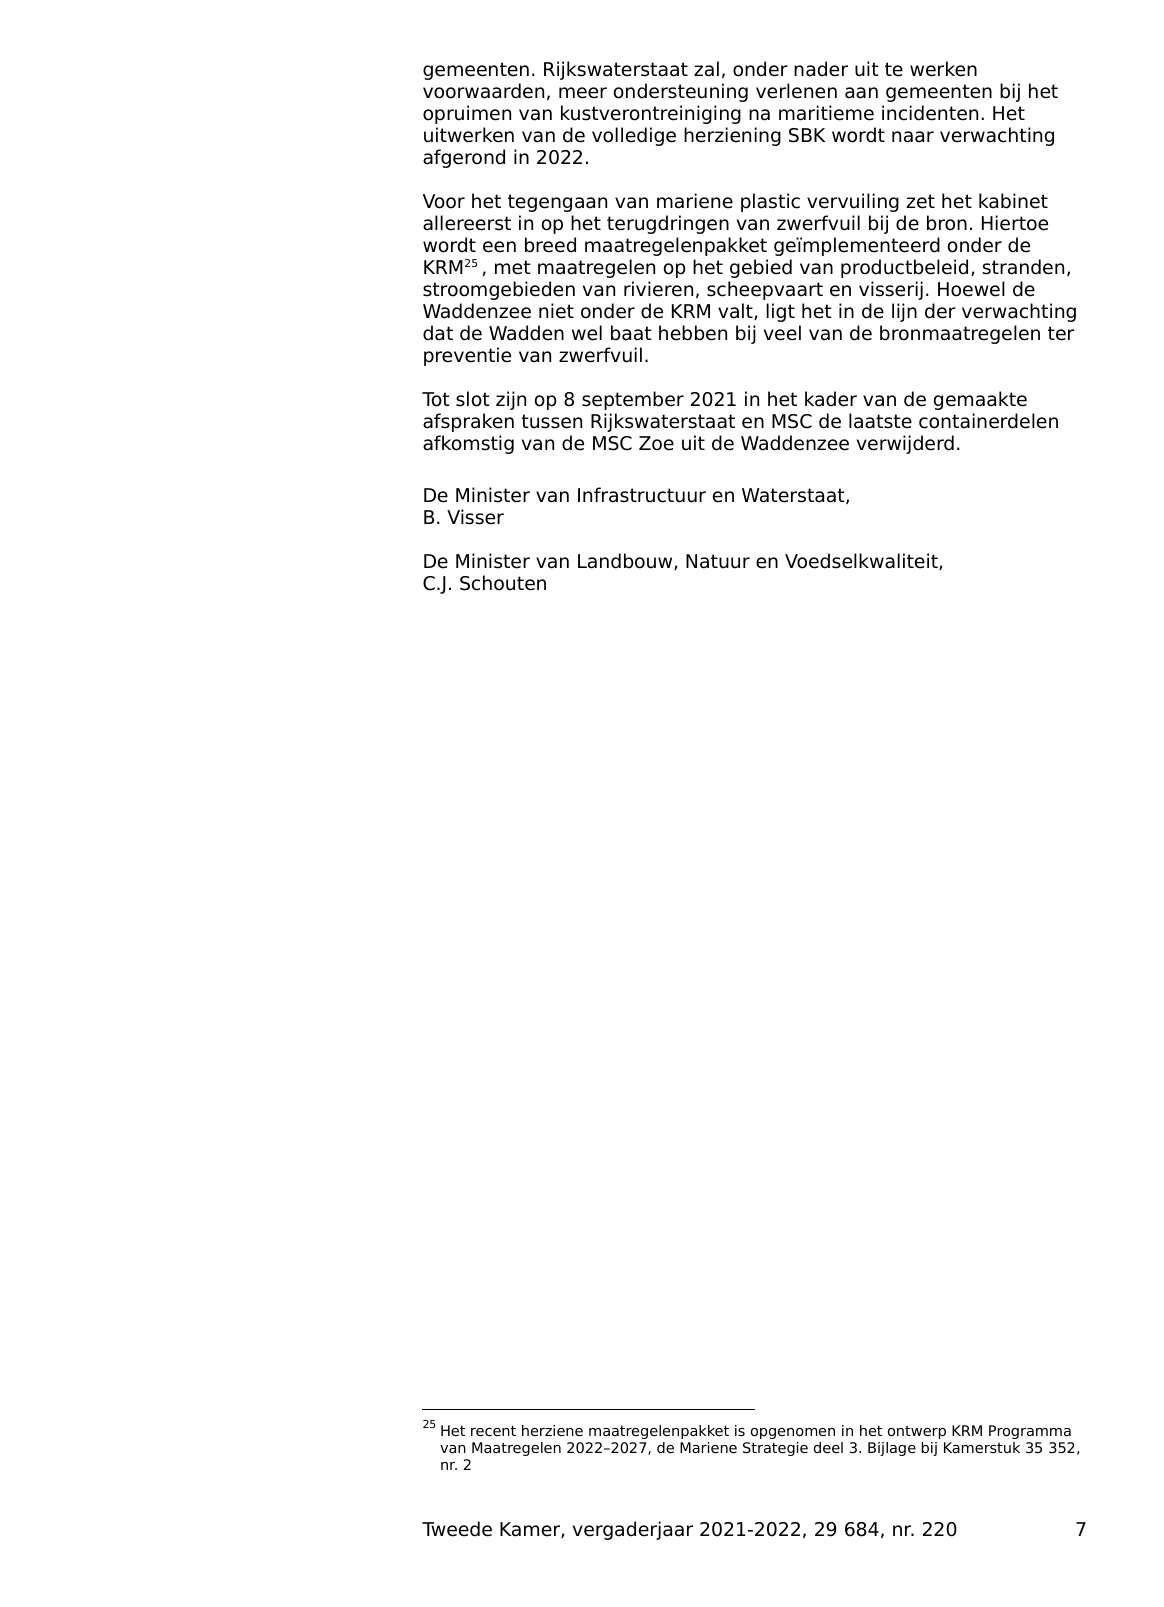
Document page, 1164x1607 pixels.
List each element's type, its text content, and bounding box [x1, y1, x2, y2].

text De Minister van Infrastructuur en Waterstaat, B. Visser [422, 485, 1087, 529]
text Het recent herziene maatregelenpakket is opgenomen in het ontwerp KRM Programma van Maatregelen 2022–2027, de Mariene Strategie deel 3. Bijlage bij Kamerstuk 35 352, nr. 2 [422, 1418, 1087, 1474]
text gemeenten. Rijkswaterstaat zal, onder nader uit te werken voorwaarden, meer ondersteuning verlenen aan gemeenten bij het opruimen van kustverontreiniging na maritieme incidenten. Het uitwerken van de volledige herziening SBK wordt naar verwachting afgerond in 2022. [422, 59, 1087, 169]
text Tot slot zijn op 8 september 2021 in het kader van de gemaakte afspraken tussen Rijkswaterstaat en MSC de laatste containerdelen afkomstig van de MSC Zoe uit de Waddenzee verwijderd. [422, 389, 1087, 455]
text Voor het tegengaan van mariene plastic vervuiling zet het kabinet allereerst in op het terugdringen van zwerfvuil bij de bron. Hiertoe wordt een breed maatregelenpakket geïmplementeerd onder de KRM, met maatregelen op het gebied van productbeleid, stranden, stroomgebieden van rivieren, scheepvaart en visserij. Hoewel de Waddenzee niet onder de KRM valt, ligt het in de lijn der verwachting dat de Wadden wel baat hebben bij veel van de bronmaatregelen ter preventie van zwerfvuil. [422, 191, 1087, 367]
text De Minister van Landbouw, Natuur en Voedselkwaliteit, C.J. Schouten [422, 551, 1087, 595]
